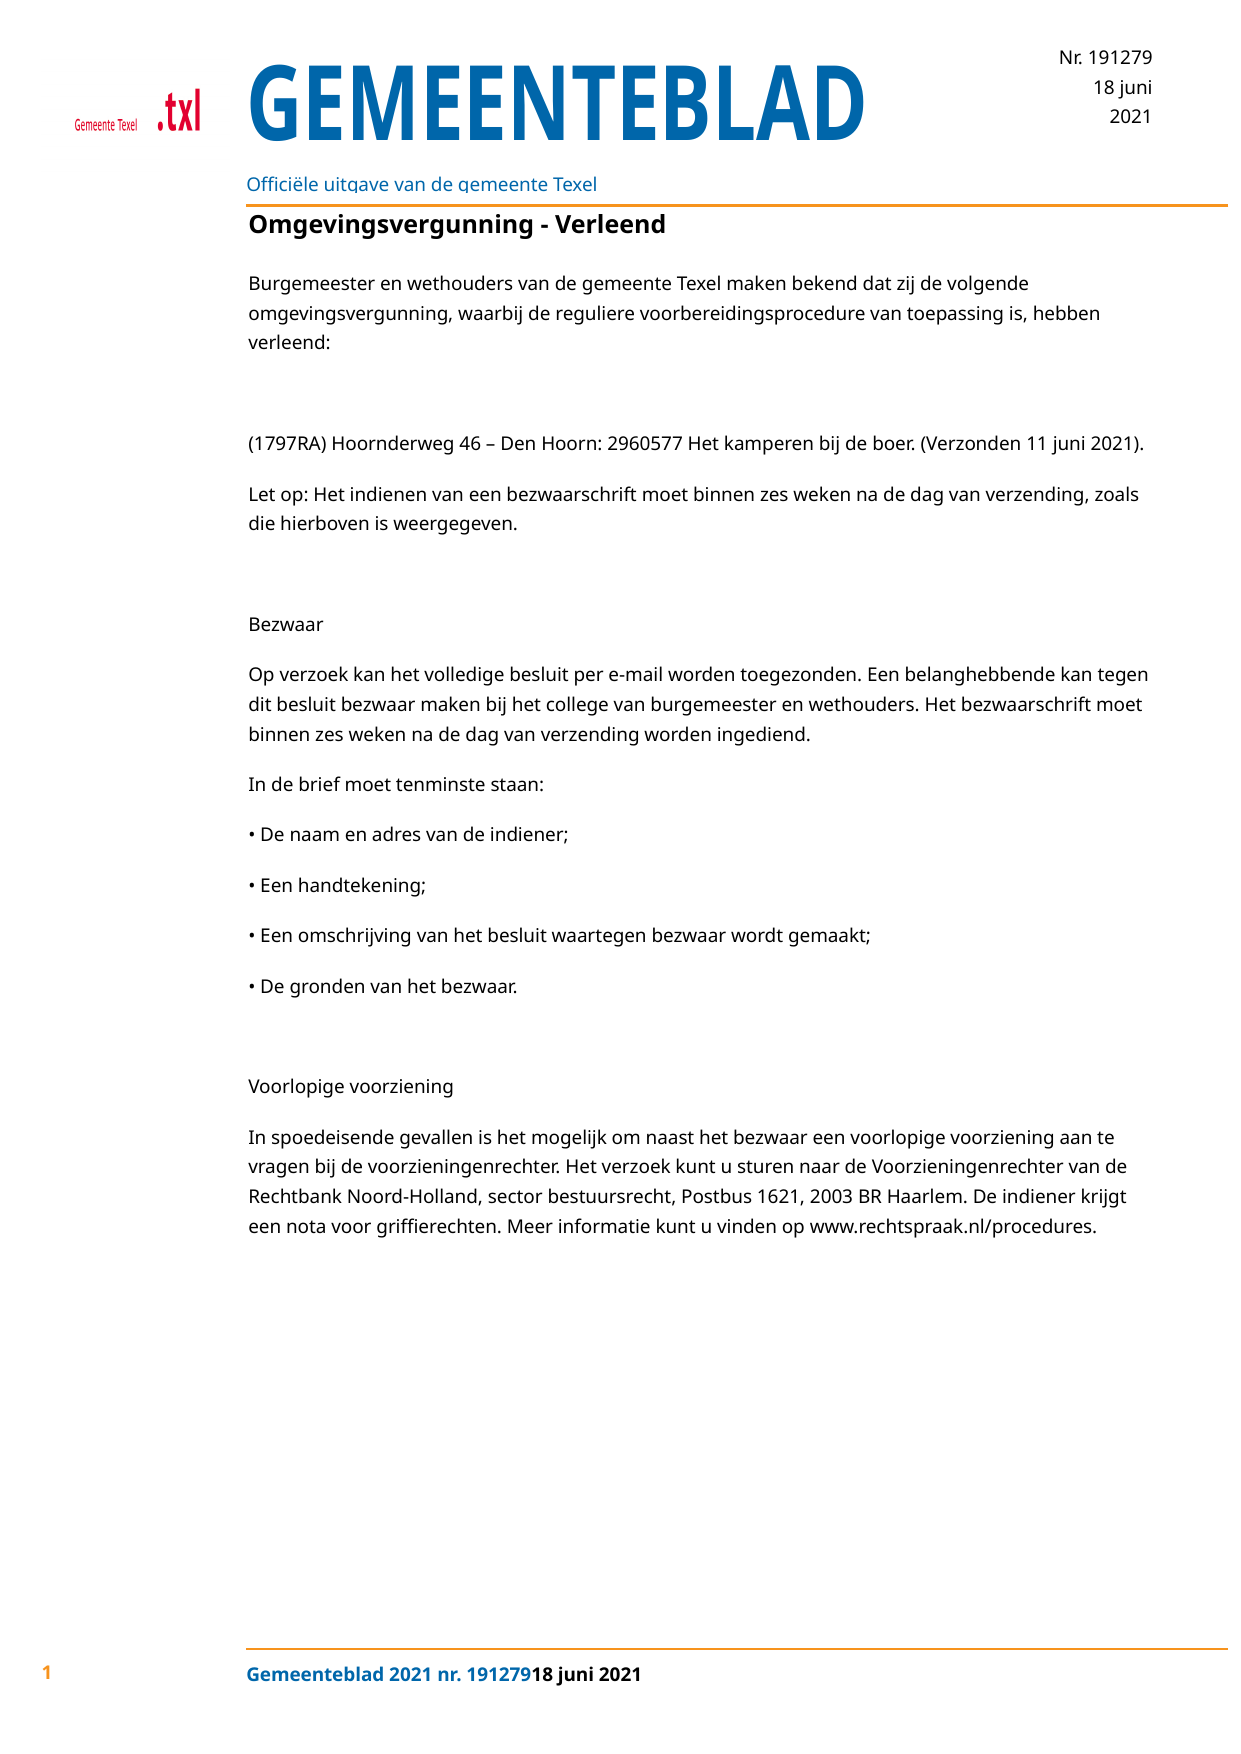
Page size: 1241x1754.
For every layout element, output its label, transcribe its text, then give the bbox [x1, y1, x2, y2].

text In de brief moet tenminste staan: [248, 771, 1152, 797]
text Burgemeester en wethouders van de gemeente Texel maken bekend dat zij de volgende omgevingsvergunning, waarbij de reguliere voorbereidingsprocedure van toepassing is, hebben verleend: [248, 270, 1152, 355]
text • De gronden van het bezwaar. [248, 973, 1152, 998]
text • Een omschrijving van het besluit waartegen bezwaar wordt gemaakt; [248, 922, 1152, 948]
text (1797RA) Hoornderweg 46 – Den Hoorn: 2960577 Het kamperen bij de boer. (Verzonden 11 juni 2021). [248, 430, 1152, 456]
text Op verzoek kan het volledige besluit per e-mail worden toegezonden. Een belanghebbende kan tegen dit besluit bezwaar maken bij het college van burgemeester en wethouders. Het bezwaarschrift moet binnen zes weken na de dag van verzending worden ingediend. [248, 662, 1152, 746]
text Omgevingsvergunning - Verleend [248, 207, 1152, 241]
text In spoedeisende gevallen is het mogelijk om naast het bezwaar een voorlopige voorziening aan te vragen bij de voorzieningenrechter. Het verzoek kunt u sturen naar de Voorzieningenrechter van de Rechtbank Noord-Holland, sector bestuursrecht, Postbus 1621, 2003 BR Haarlem. De indiener krijgt een nota voor griffierechten. Meer informatie kunt u vinden op www.rechtspraak.nl/procedures. [248, 1124, 1152, 1238]
text • De naam en adres van de indiener; [248, 822, 1152, 847]
text Bezwaar [248, 611, 1152, 637]
text Let op: Het indienen van een bezwaarschrift moet binnen zes weken na de dag van verzending, zoals die hierboven is weergegeven. [248, 481, 1152, 536]
picture [41, 47, 231, 172]
text Voorlopige voorziening [248, 1074, 1152, 1099]
text • Een handtekening; [248, 872, 1152, 898]
